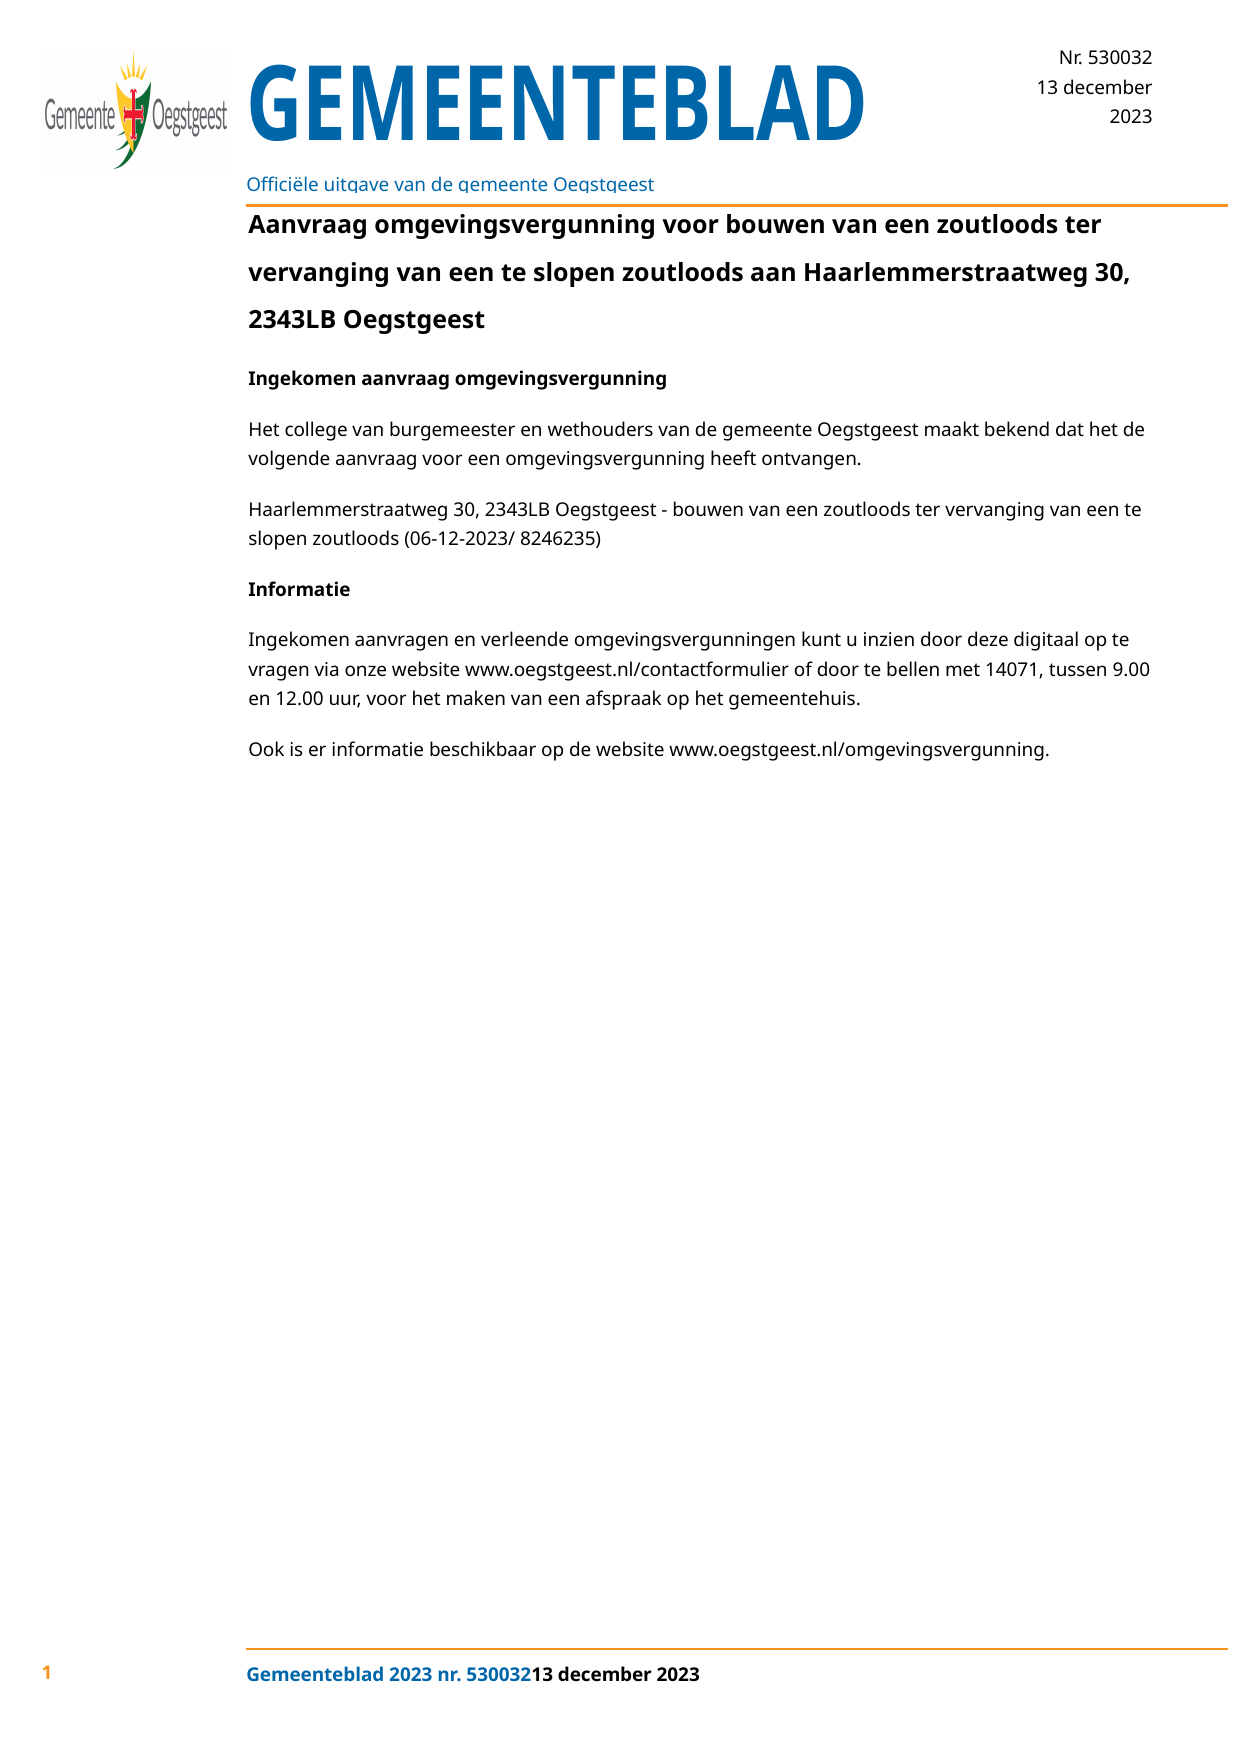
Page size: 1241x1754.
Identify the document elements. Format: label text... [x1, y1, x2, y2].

text Haarlemmerstraatweg 30, 2343LB Oegstgeest - bouwen van een zoutloods ter vervanging van een te slopen zoutloods (06-12-2023/ 8246235) [248, 496, 1152, 551]
text Het college van burgemeester en wethouders van de gemeente Oegstgeest maakt bekend dat het de volgende aanvraag voor een omgevingsvergunning heeft ontvangen. [248, 416, 1152, 471]
text Ingekomen aanvraag omgevingsvergunning [248, 366, 1152, 391]
text Ook is er informatie beschikbaar op de website www.oegstgeest.nl/omgevingsvergunning. [248, 736, 1152, 762]
picture [41, 47, 231, 172]
text Informatie [248, 576, 1152, 602]
text Aanvraag omgevingsvergunning voor bouwen van een zoutloods ter vervanging van een te slopen zoutloods aan Haarlemmerstraatweg 30, 2343LB Oegstgeest [248, 207, 1152, 336]
text Ingekomen aanvragen en verleende omgevingsvergunningen kunt u inzien door deze digitaal op te vragen via onze website www.oegstgeest.nl/contactformulier of door te bellen met 14071, tussen 9.00 en 12.00 uur, voor het maken van een afspraak op het gemeentehuis. [248, 626, 1152, 711]
